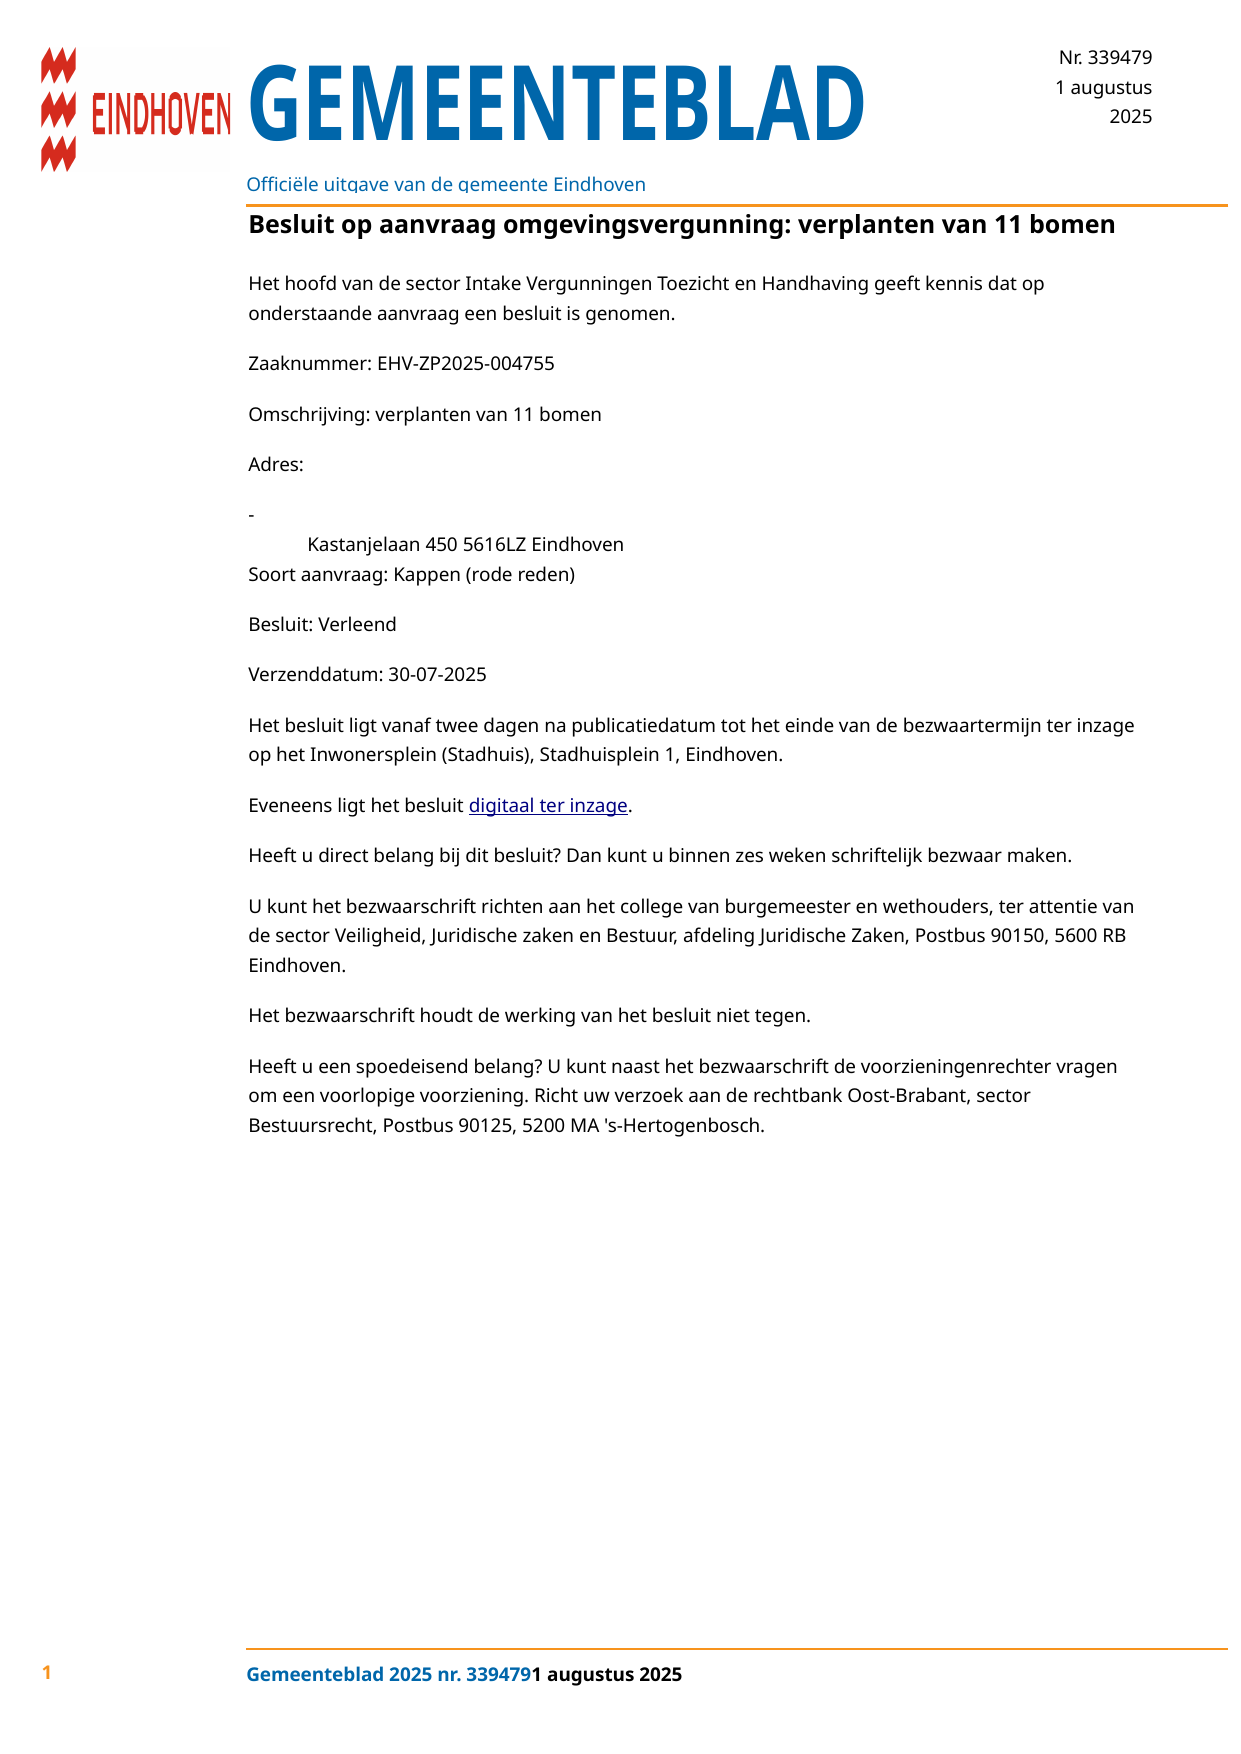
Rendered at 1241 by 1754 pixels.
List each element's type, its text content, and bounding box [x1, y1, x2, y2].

text Het hoofd van de sector Intake Vergunningen Toezicht en Handhaving geeft kennis dat op onderstaande aanvraag een besluit is genomen. [248, 270, 1152, 326]
text Omschrijving: verplanten van 11 bomen [248, 401, 1152, 426]
text Heeft u direct belang bij dit besluit? Dan kunt u binnen zes weken schriftelijk bezwaar maken. [248, 842, 1152, 868]
list Kastanjelaan 450 5616LZ Eindhoven [248, 531, 1152, 557]
text Zaaknummer: EHV-ZP2025-004755 [248, 350, 1152, 376]
text Eveneens ligt het besluit digitaal ter inzage. [248, 792, 1152, 818]
text Verzenddatum: 30-07-2025 [248, 662, 1152, 687]
text Besluit: Verleend [248, 611, 1152, 637]
text U kunt het bezwaarschrift richten aan het college van burgemeester en wethouders, ter attentie van de sector Veiligheid, Juridische zaken en Bestuur, afdeling Juridische Zaken, Postbus 90150, 5600 RB Eindhoven. [248, 893, 1152, 978]
text Adres: [248, 451, 1152, 477]
picture [41, 47, 231, 172]
text Besluit op aanvraag omgevingsvergunning: verplanten van 11 bomen [248, 207, 1152, 241]
text Het besluit ligt vanaf twee dagen na publicatiedatum tot het einde van de bezwaartermijn ter inzage op het Inwonersplein (Stadhuis), Stadhuisplein 1, Eindhoven. [248, 712, 1152, 767]
text Heeft u een spoedeisend belang? U kunt naast het bezwaarschrift de voorzieningenrechter vragen om een voorlopige voorziening. Richt uw verzoek aan de rechtbank Oost-Brabant, sector Bestuursrecht, Postbus 90125, 5200 MA 's-Hertogenbosch. [248, 1053, 1152, 1138]
text Het bezwaarschrift houdt de werking van het besluit niet tegen. [248, 1002, 1152, 1028]
text Soort aanvraag: Kappen (rode reden) [248, 561, 1152, 586]
